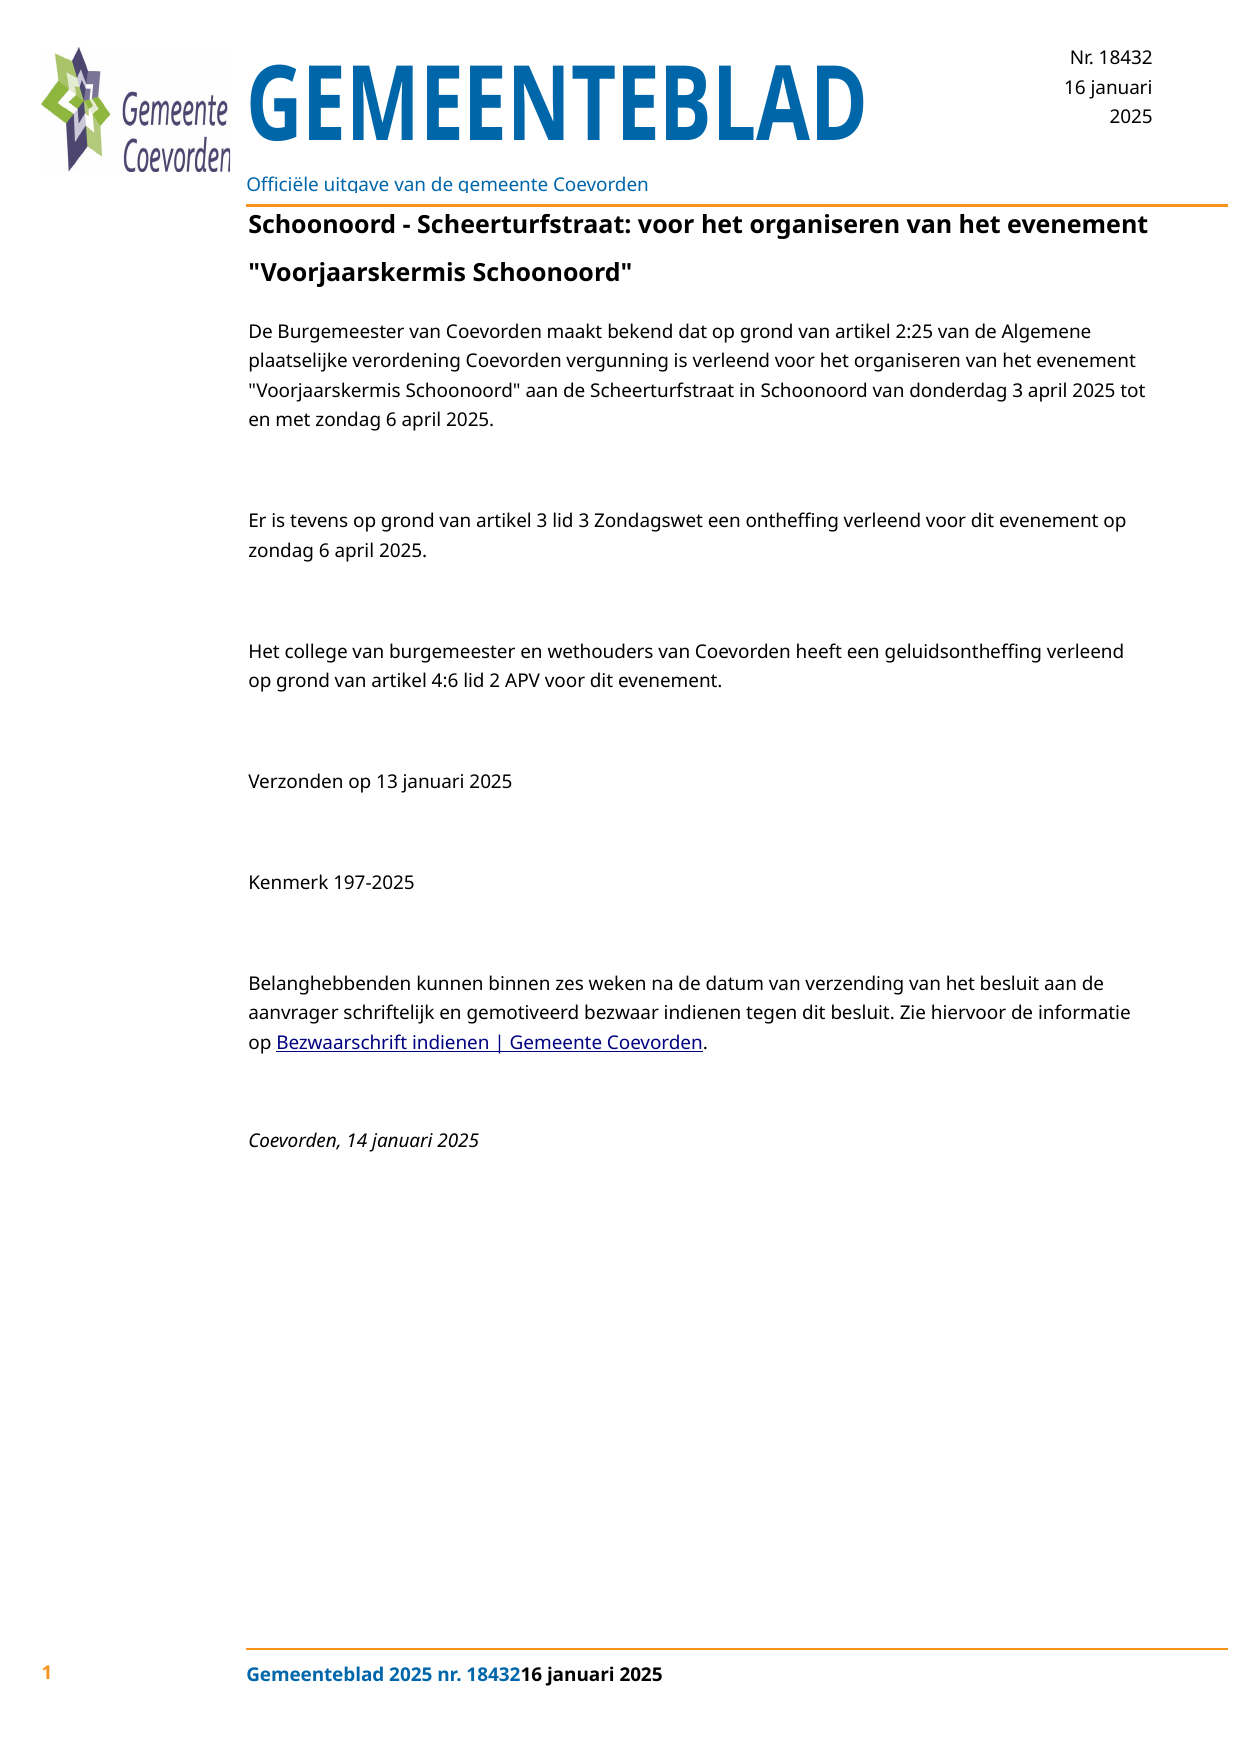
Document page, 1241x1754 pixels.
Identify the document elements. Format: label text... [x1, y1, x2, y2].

text De Burgemeester van Coevorden maakt bekend dat op grond van artikel 2:25 van de Algemene plaatselijke verordening Coevorden vergunning is verleend voor het organiseren van het evenement "Voorjaarskermis Schoonoord" aan de Scheerturfstraat in Schoonoord van donderdag 3 april 2025 tot en met zondag 6 april 2025. [248, 318, 1152, 432]
text Schoonoord - Scheerturfstraat: voor het organiseren van het evenement "Voorjaarskermis Schoonoord" [248, 207, 1152, 288]
text Verzonden op 13 januari 2025 [248, 768, 1152, 794]
text Er is tevens op grond van artikel 3 lid 3 Zondagswet een ontheffing verleend voor dit evenement op zondag 6 april 2025. [248, 507, 1152, 563]
text Coevorden, 14 januari 2025 [248, 1127, 1152, 1153]
text Belanghebbenden kunnen binnen zes weken na de datum van verzending van het besluit aan de aanvrager schriftelijk en gemotiveerd bezwaar indienen tegen dit besluit. Zie hiervoor de informatie op Bezwaarschrift indienen | Gemeente Coevorden. [248, 970, 1152, 1055]
text Kenmerk 197-2025 [248, 869, 1152, 895]
picture [41, 47, 231, 172]
text Het college van burgemeester en wethouders van Coevorden heeft een geluidsontheffing verleend op grond van artikel 4:6 lid 2 APV voor dit evenement. [248, 638, 1152, 693]
